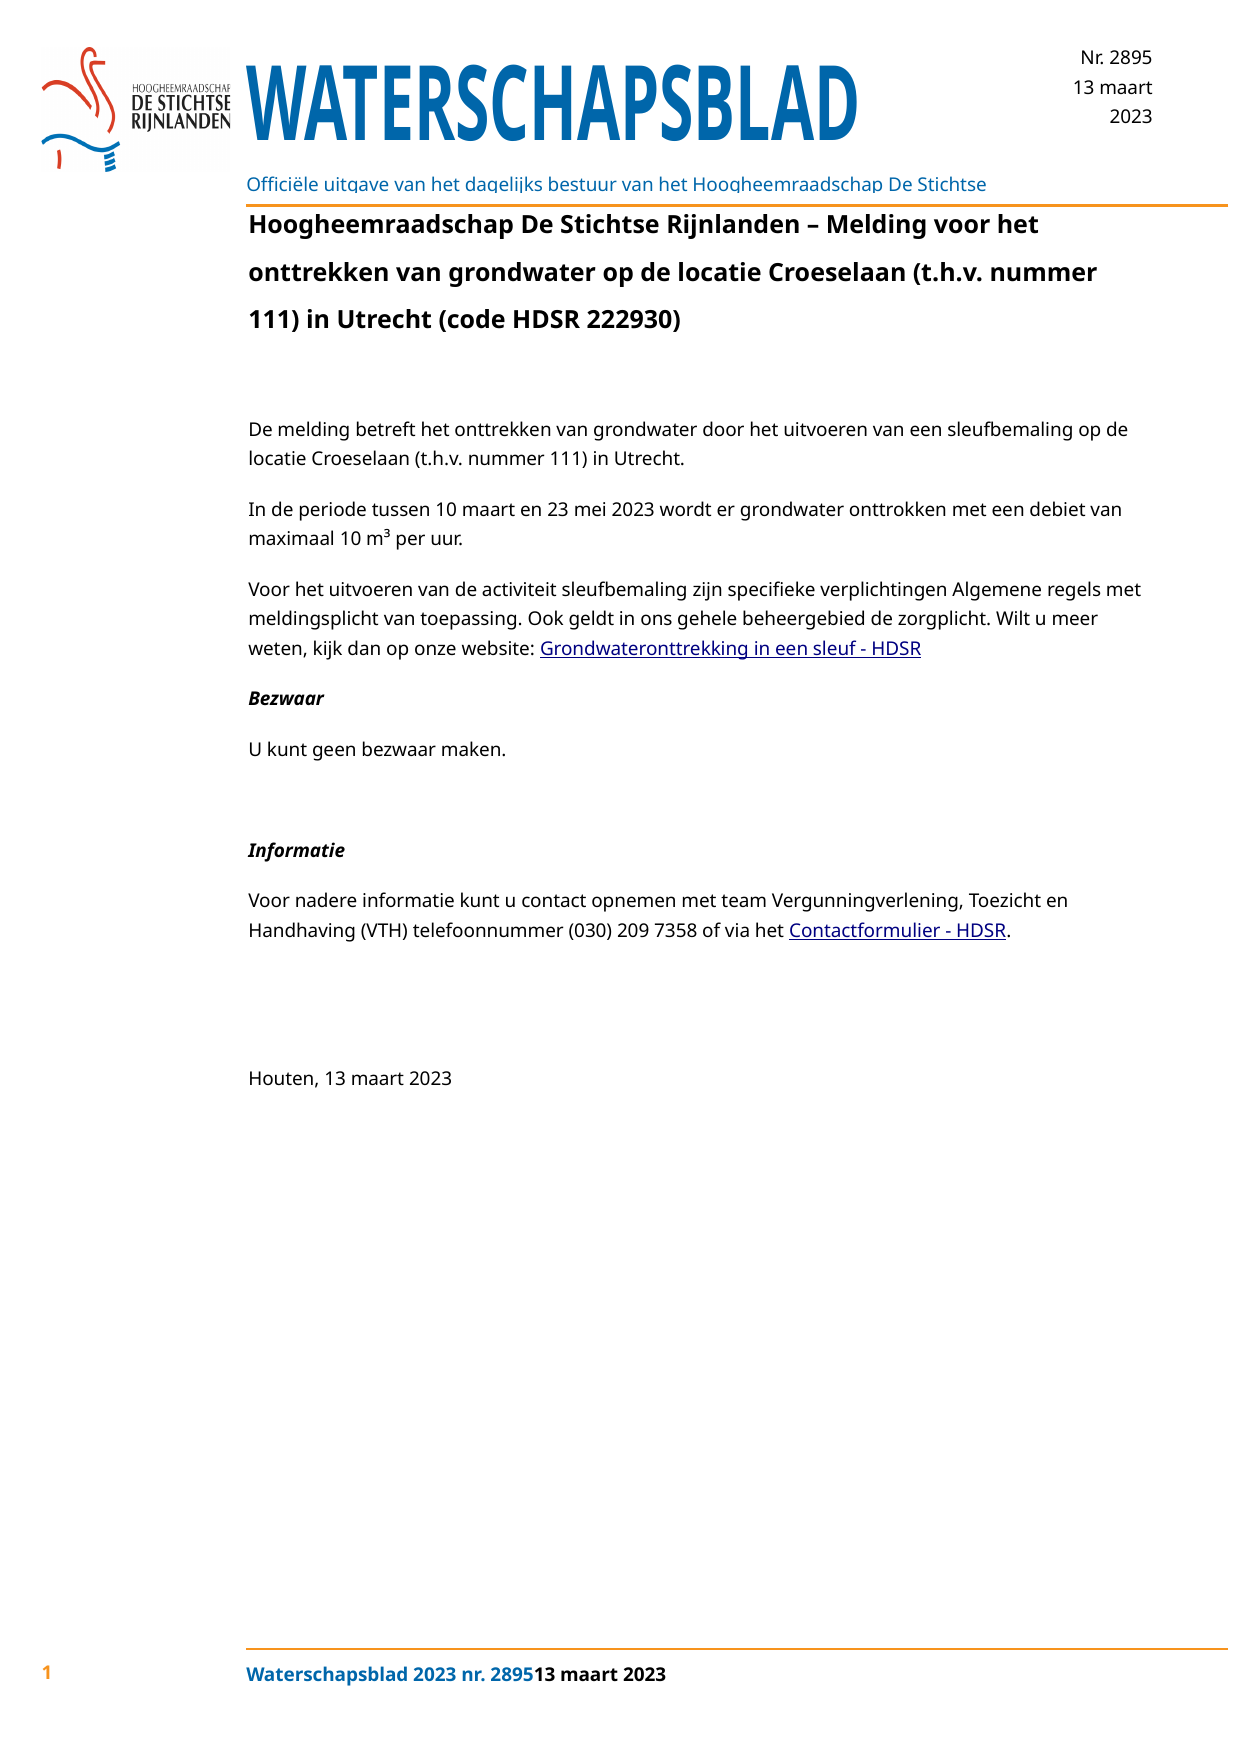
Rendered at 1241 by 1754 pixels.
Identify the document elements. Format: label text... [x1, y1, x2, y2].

text De melding betreft het onttrekken van grondwater door het uitvoeren van een sleufbemaling op de locatie Croeselaan (t.h.v. nummer 111) in Utrecht. [248, 416, 1152, 471]
text In de periode tussen 10 maart en 23 mei 2023 wordt er grondwater onttrokken met een debiet van maximaal 10 m³ per uur. [248, 496, 1152, 551]
text Voor het uitvoeren van de activiteit sleufbemaling zijn specifieke verplichtingen Algemene regels met meldingsplicht van toepassing. Ook geldt in ons gehele beheergebied de zorgplicht. Wilt u meer weten, kijk dan op onze website: Grondwateronttrekking in een sleuf - HDSR [248, 576, 1152, 661]
picture [41, 47, 231, 172]
text Hoogheemraadschap De Stichtse Rijnlanden – Melding voor het onttrekken van grondwater op de locatie Croeselaan (t.h.v. nummer 111) in Utrecht (code HDSR 222930) [248, 207, 1152, 336]
text U kunt geen bezwaar maken. [248, 736, 1152, 762]
text Bezwaar [248, 686, 1152, 711]
text Informatie [248, 837, 1152, 862]
text Houten, 13 maart 2023 [248, 1065, 1152, 1091]
text Voor nadere informatie kunt u contact opnemen met team Vergunningverlening, Toezicht en Handhaving (VTH) telefoonnummer (030) 209 7358 of via het Contactformulier - HDSR. [248, 887, 1152, 942]
